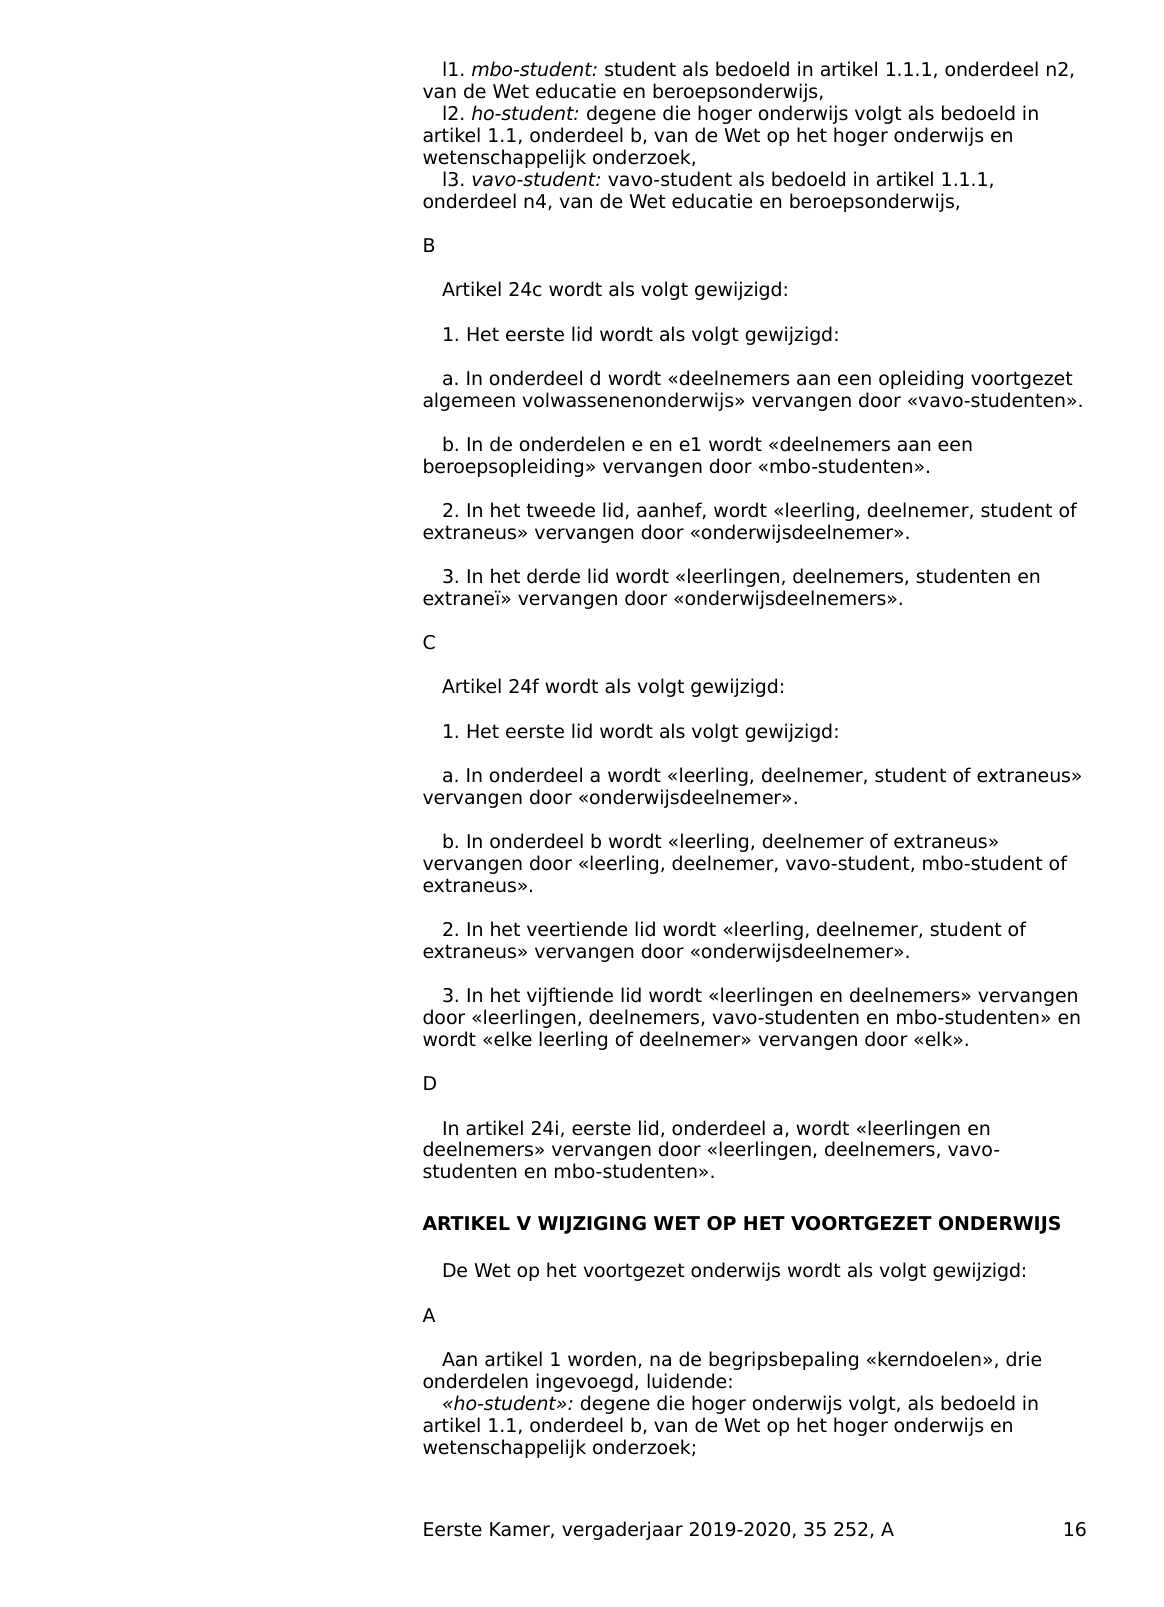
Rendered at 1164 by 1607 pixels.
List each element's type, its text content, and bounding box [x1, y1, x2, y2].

text Artikel 24c wordt als volgt gewijzigd: [422, 279, 1087, 301]
text C [422, 632, 1087, 654]
text b. In de onderdelen e en e1 wordt «deelnemers aan een beroepsopleiding» vervangen door «mbo-studenten». [422, 434, 1087, 478]
text l3. vavo-student: vavo-student als bedoeld in artikel 1.1.1, onderdeel n4, van de Wet educatie en beroepsonderwijs, [422, 169, 1087, 213]
text 1. Het eerste lid wordt als volgt gewijzigd: [422, 721, 1087, 742]
text 2. In het veertiende lid wordt «leerling, deelnemer, student of extraneus» vervangen door «onderwijsdeelnemer». [422, 919, 1087, 963]
text 3. In het vijftiende lid wordt «leerlingen en deelnemers» vervangen door «leerlingen, deelnemers, vavo-studenten en mbo-studenten» en wordt «elke leerling of deelnemer» vervangen door «elk». [422, 985, 1087, 1051]
text In artikel 24i, eerste lid, onderdeel a, wordt «leerlingen en deelnemers» vervangen door «leerlingen, deelnemers, vavo-studenten en mbo-studenten». [422, 1117, 1087, 1183]
text 2. In het tweede lid, aanhef, wordt «leerling, deelnemer, student of extraneus» vervangen door «onderwijsdeelnemer». [422, 500, 1087, 544]
text 1. Het eerste lid wordt als volgt gewijzigd: [422, 323, 1087, 345]
text De Wet op het voortgezet onderwijs wordt als volgt gewijzigd: [422, 1260, 1087, 1282]
text Aan artikel 1 worden, na de begripsbepaling «kerndoelen», drie onderdelen ingevoegd, luidende: [422, 1349, 1087, 1393]
text b. In onderdeel b wordt «leerling, deelnemer of extraneus» vervangen door «leerling, deelnemer, vavo-student, mbo-student of extraneus». [422, 831, 1087, 897]
text a. In onderdeel a wordt «leerling, deelnemer, student of extraneus» vervangen door «onderwijsdeelnemer». [422, 765, 1087, 809]
text l1. mbo-student: student als bedoeld in artikel 1.1.1, onderdeel n2, van de Wet educatie en beroepsonderwijs, [422, 59, 1087, 103]
text B [422, 235, 1087, 257]
text l2. ho-student: degene die hoger onderwijs volgt als bedoeld in artikel 1.1, onderdeel b, van de Wet op het hoger onderwijs en wetenschappelijk onderzoek, [422, 103, 1087, 169]
text A [422, 1304, 1087, 1326]
text D [422, 1073, 1087, 1095]
text a. In onderdeel d wordt «deelnemers aan een opleiding voortgezet algemeen volwassenenonderwijs» vervangen door «vavo-studenten». [422, 368, 1087, 412]
text «ho-student»: degene die hoger onderwijs volgt, als bedoeld in artikel 1.1, onderdeel b, van de Wet op het hoger onderwijs en wetenschappelijk onderzoek; [422, 1393, 1087, 1458]
subtitle ARTIKEL V WIJZIGING WET OP HET VOORTGEZET ONDERWIJS [422, 1213, 1087, 1235]
text 3. In het derde lid wordt «leerlingen, deelnemers, studenten en extraneï» vervangen door «onderwijsdeelnemers». [422, 566, 1087, 610]
text Artikel 24f wordt als volgt gewijzigd: [422, 676, 1087, 698]
